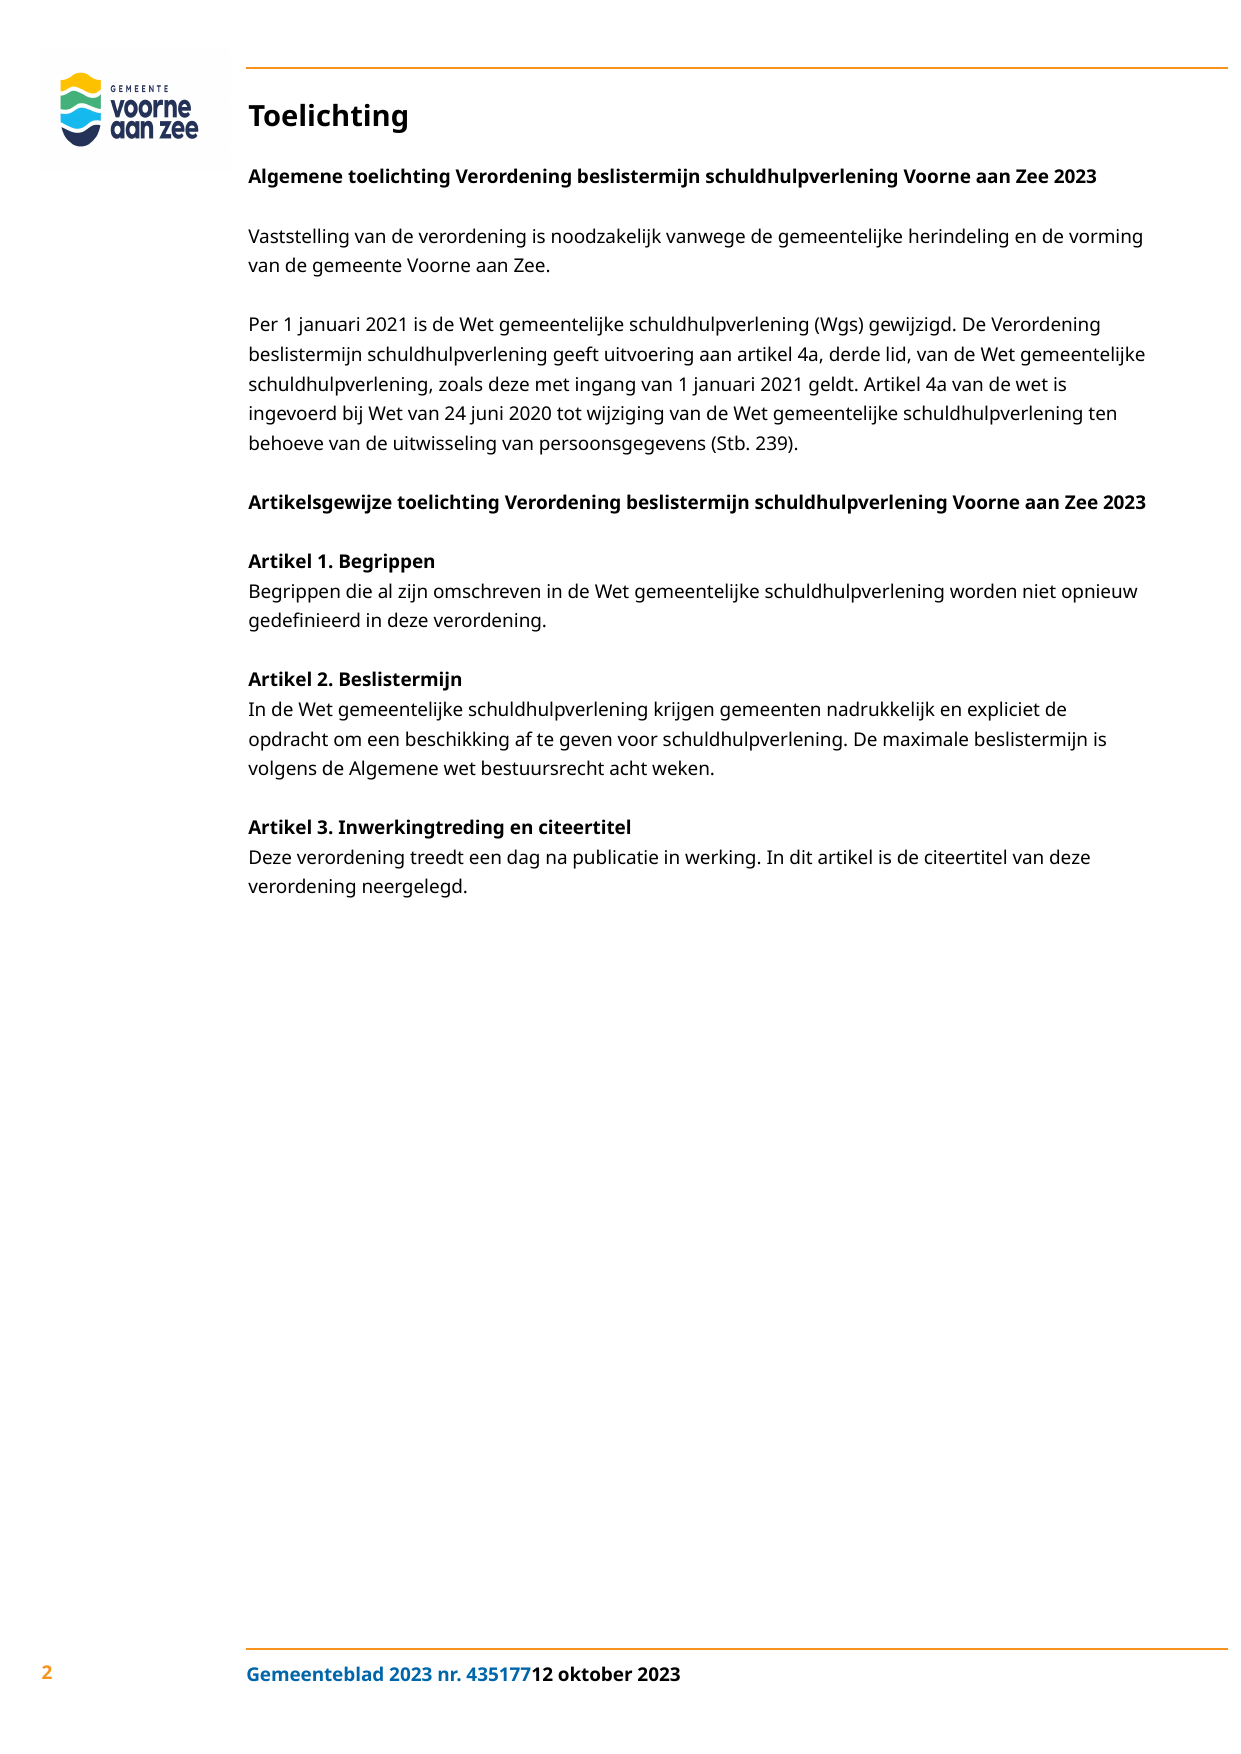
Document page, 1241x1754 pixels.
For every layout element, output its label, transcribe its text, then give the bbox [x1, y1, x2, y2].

picture [41, 47, 231, 172]
text Artikel 2. Beslistermijn [248, 667, 1152, 692]
text Algemene toelichting Verordening beslistermijn schuldhulpverlening Voorne aan Zee 2023 [248, 164, 1152, 189]
text Artikel 3. Inwerkingtreding en citeertitel [248, 814, 1152, 840]
text Vaststelling van de verordening is noodzakelijk vanwege de gemeentelijke herindeling en de vorming van de gemeente Voorne aan Zee. [248, 223, 1152, 278]
text Begrippen die al zijn omschreven in de Wet gemeentelijke schuldhulpverlening worden niet opnieuw gedefinieerd in deze verordening. [248, 578, 1152, 633]
text Deze verordening treedt een dag na publicatie in werking. In dit artikel is de citeertitel van deze verordening neergelegd. [248, 844, 1152, 899]
text Per 1 januari 2021 is de Wet gemeentelijke schuldhulpverlening (Wgs) gewijzigd. De Verordening beslistermijn schuldhulpverlening geeft uitvoering aan artikel 4a, derde lid, van de Wet gemeentelijke schuldhulpverlening, zoals deze met ingang van 1 januari 2021 geldt. Artikel 4a van de wet is ingevoerd bij Wet van 24 juni 2020 tot wijziging van de Wet gemeentelijke schuldhulpverlening ten behoeve van de uitwisseling van persoonsgegevens (Stb. 239). [248, 312, 1152, 456]
text Toelichting [248, 95, 1152, 134]
text Artikelsgewijze toelichting Verordening beslistermijn schuldhulpverlening Voorne aan Zee 2023 [248, 489, 1152, 515]
text In de Wet gemeentelijke schuldhulpverlening krijgen gemeenten nadrukkelijk en expliciet de opdracht om een beschikking af te geven voor schuldhulpverlening. De maximale beslistermijn is volgens de Algemene wet bestuursrecht acht weken. [248, 696, 1152, 781]
text Artikel 1. Begrippen [248, 548, 1152, 574]
